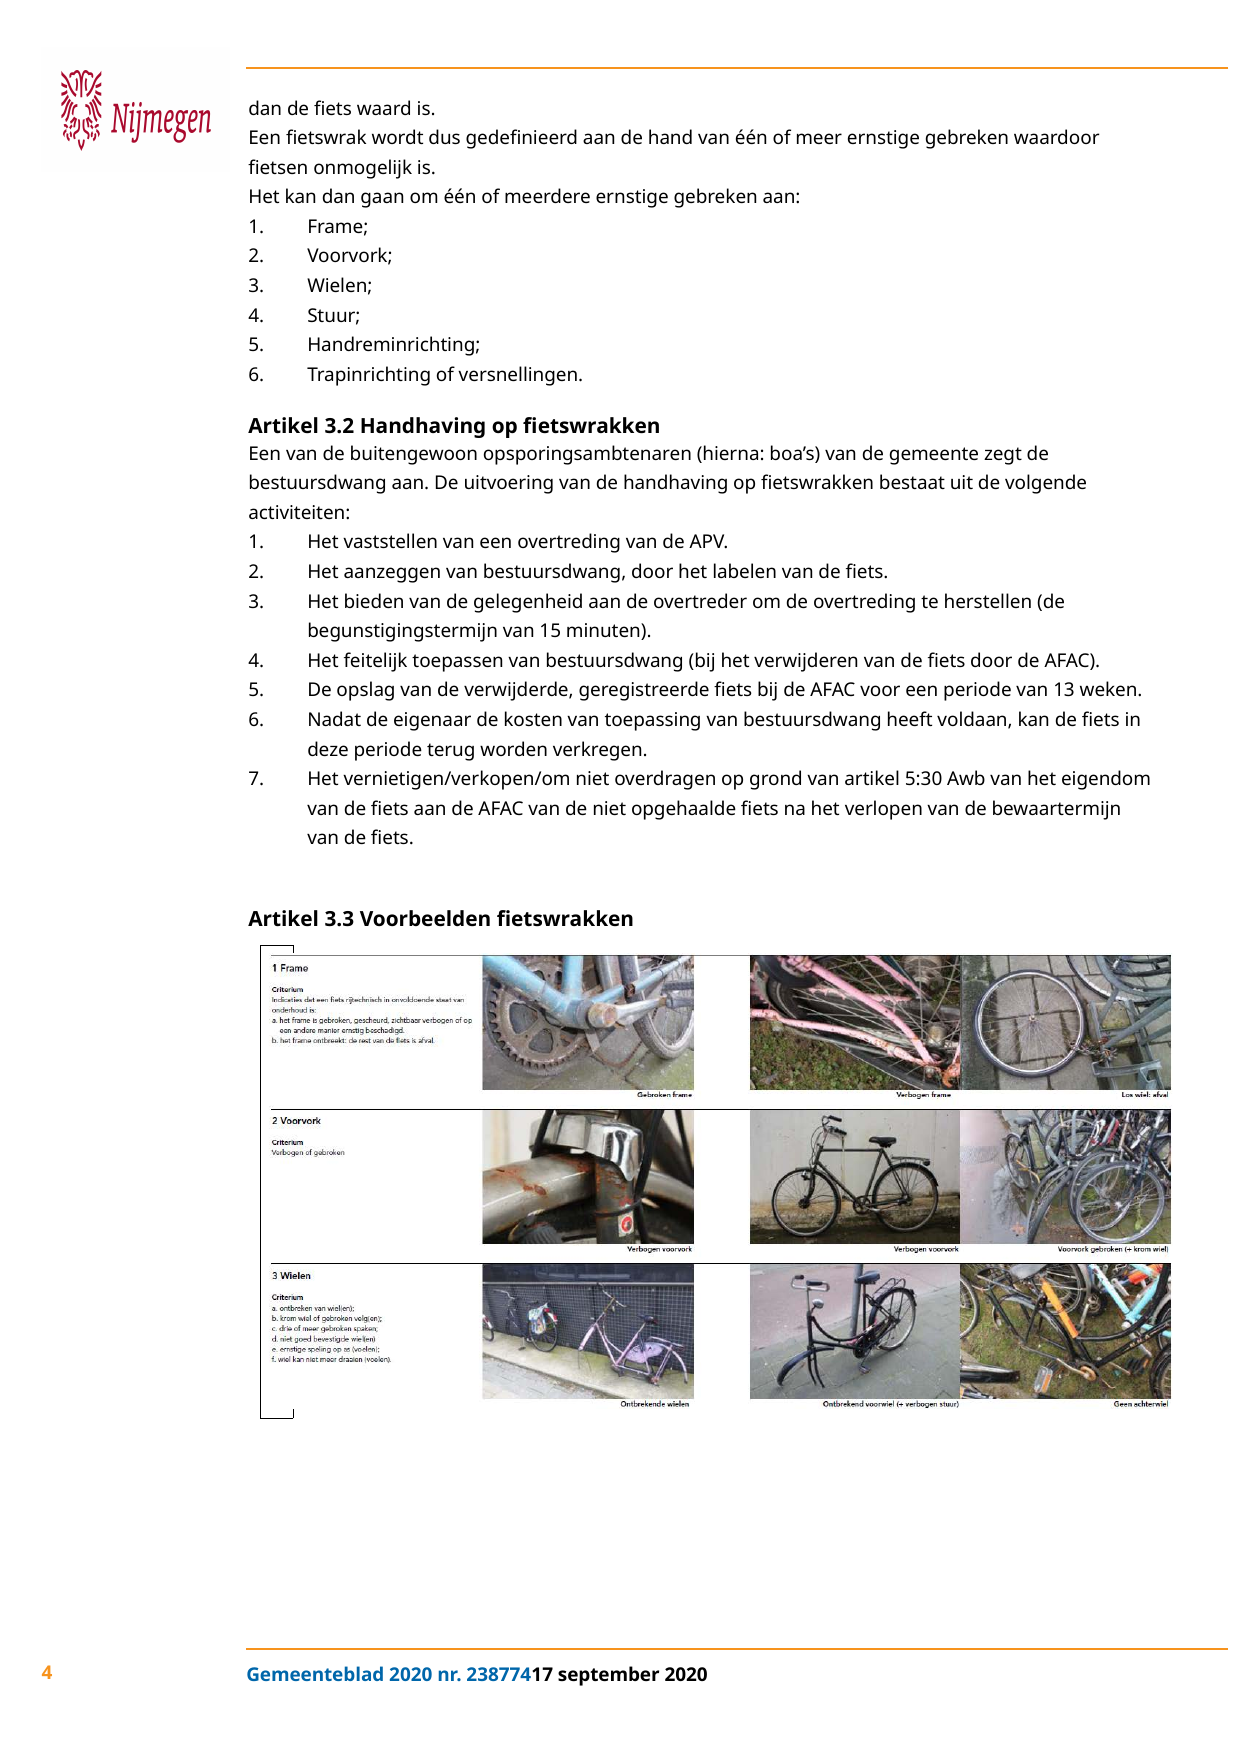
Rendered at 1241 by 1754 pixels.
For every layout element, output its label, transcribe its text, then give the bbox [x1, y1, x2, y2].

list Handreminrichting; [248, 331, 1152, 357]
list Frame; [248, 213, 1152, 239]
picture [41, 47, 231, 172]
list Wielen; [248, 272, 1152, 298]
picture [268, 953, 1173, 1409]
list Voorvork; [248, 243, 1152, 268]
text Het kan dan gaan om één of meerdere ernstige gebreken aan: [248, 183, 1152, 209]
list De opslag van de verwijderde, geregistreerde fiets bij de AFAC voor een periode van 13 weken. [248, 677, 1152, 702]
list Het aanzeggen van bestuursdwang, door het labelen van de fiets. [248, 558, 1152, 584]
list Het vernietigen/verkopen/om niet overdragen op grond van artikel 5:30 Awb van het eigendom van de fiets aan de AFAC van de niet opgehaalde fiets na het verlopen van de bewaartermijn van de fiets. [248, 765, 1152, 850]
text Een van de buitengewoon opsporingsambtenaren (hierna: boa’s) van de gemeente zegt de bestuursdwang aan. De uitvoering van de handhaving op fietswrakken bestaat uit de volgende activiteiten: [248, 440, 1152, 525]
text Artikel 3.3 Voorbeelden fietswrakken [248, 904, 1152, 933]
list Trapinrichting of versnellingen. [248, 361, 1152, 387]
list Het feitelijk toepassen van bestuursdwang (bij het verwijderen van de fiets door de AFAC). [248, 647, 1152, 673]
list Stuur; [248, 302, 1152, 328]
text Artikel 3.2 Handhaving op fietswrakken [248, 411, 1152, 440]
list Nadat de eigenaar de kosten van toepassing van bestuursdwang heeft voldaan, kan de fiets in deze periode terug worden verkregen. [248, 706, 1152, 761]
list Het bieden van de gelegenheid aan de overtreder om de overtreding te herstellen (de begunstigingstermijn van 15 minuten). [248, 588, 1152, 643]
text dan de fiets waard is. [248, 95, 1152, 121]
list Het vaststellen van een overtreding van de APV. [248, 529, 1152, 554]
text Een fietswrak wordt dus gedefinieerd aan de hand van één of meer ernstige gebreken waardoor fietsen onmogelijk is. [248, 124, 1152, 180]
